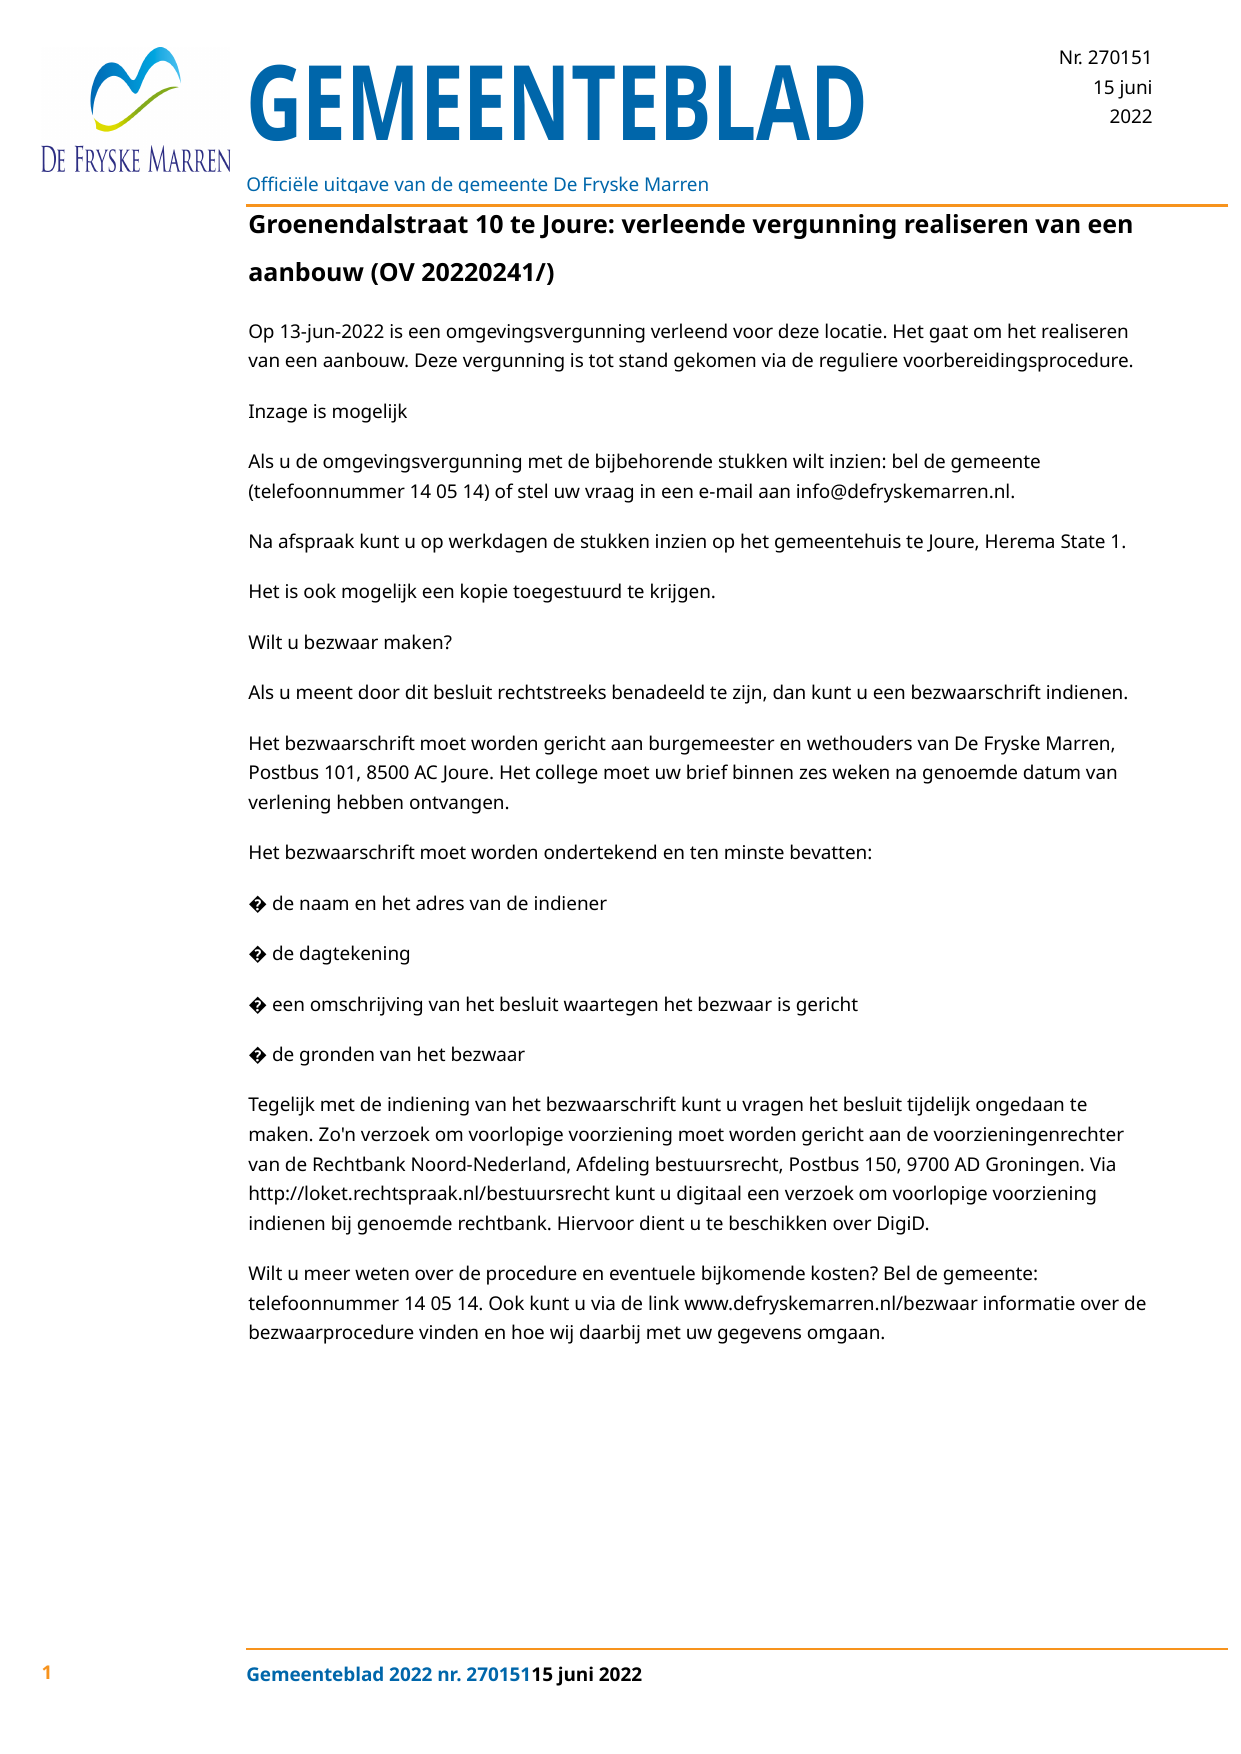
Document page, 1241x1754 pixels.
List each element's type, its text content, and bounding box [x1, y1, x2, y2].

text � een omschrijving van het besluit waartegen het bezwaar is gericht [248, 991, 1152, 1017]
text Op 13-jun-2022 is een omgevingsvergunning verleend voor deze locatie. Het gaat om het realiseren van een aanbouw. Deze vergunning is tot stand gekomen via de reguliere voorbereidingsprocedure. [248, 318, 1152, 373]
text Groenendalstraat 10 te Joure: verleende vergunning realiseren van een aanbouw (OV 20220241/) [248, 207, 1152, 288]
text Tegelijk met de indiening van het bezwaarschrift kunt u vragen het besluit tijdelijk ongedaan te maken. Zo'n verzoek om voorlopige voorziening moet worden gericht aan de voorzieningenrechter van de Rechtbank Noord-Nederland, Afdeling bestuursrecht, Postbus 150, 9700 AD Groningen. Via http://loket.rechtspraak.nl/bestuursrecht kunt u digitaal een verzoek om voorlopige voorziening indienen bij genoemde rechtbank. Hiervoor dient u te beschikken over DigiD. [248, 1092, 1152, 1236]
text Wilt u meer weten over de procedure en eventuele bijkomende kosten? Bel de gemeente: telefoonnummer 14 05 14. Ook kunt u via de link www.defryskemarren.nl/bezwaar informatie over de bezwaarprocedure vinden en hoe wij daarbij met uw gegevens omgaan. [248, 1260, 1152, 1345]
text Als u meent door dit besluit rechtstreeks benadeeld te zijn, dan kunt u een bezwaarschrift indienen. [248, 679, 1152, 705]
text Het is ook mogelijk een kopie toegestuurd te krijgen. [248, 579, 1152, 604]
text Na afspraak kunt u op werkdagen de stukken inzien op het gemeentehuis te Joure, Herema State 1. [248, 528, 1152, 554]
text Het bezwaarschrift moet worden gericht aan burgemeester en wethouders van De Fryske Marren, Postbus 101, 8500 AC Joure. Het college moet uw brief binnen zes weken na genoemde datum van verlening hebben ontvangen. [248, 730, 1152, 815]
text Het bezwaarschrift moet worden ondertekend en ten minste bevatten: [248, 839, 1152, 865]
picture [41, 47, 231, 172]
text Als u de omgevingsvergunning met de bijbehorende stukken wilt inzien: bel de gemeente (telefoonnummer 14 05 14) of stel uw vraag in een e-mail aan info@defryskemarren.nl. [248, 448, 1152, 504]
text � de dagtekening [248, 940, 1152, 966]
text � de gronden van het bezwaar [248, 1041, 1152, 1067]
text Wilt u bezwaar maken? [248, 629, 1152, 655]
text Inzage is mogelijk [248, 398, 1152, 424]
text � de naam en het adres van de indiener [248, 890, 1152, 916]
